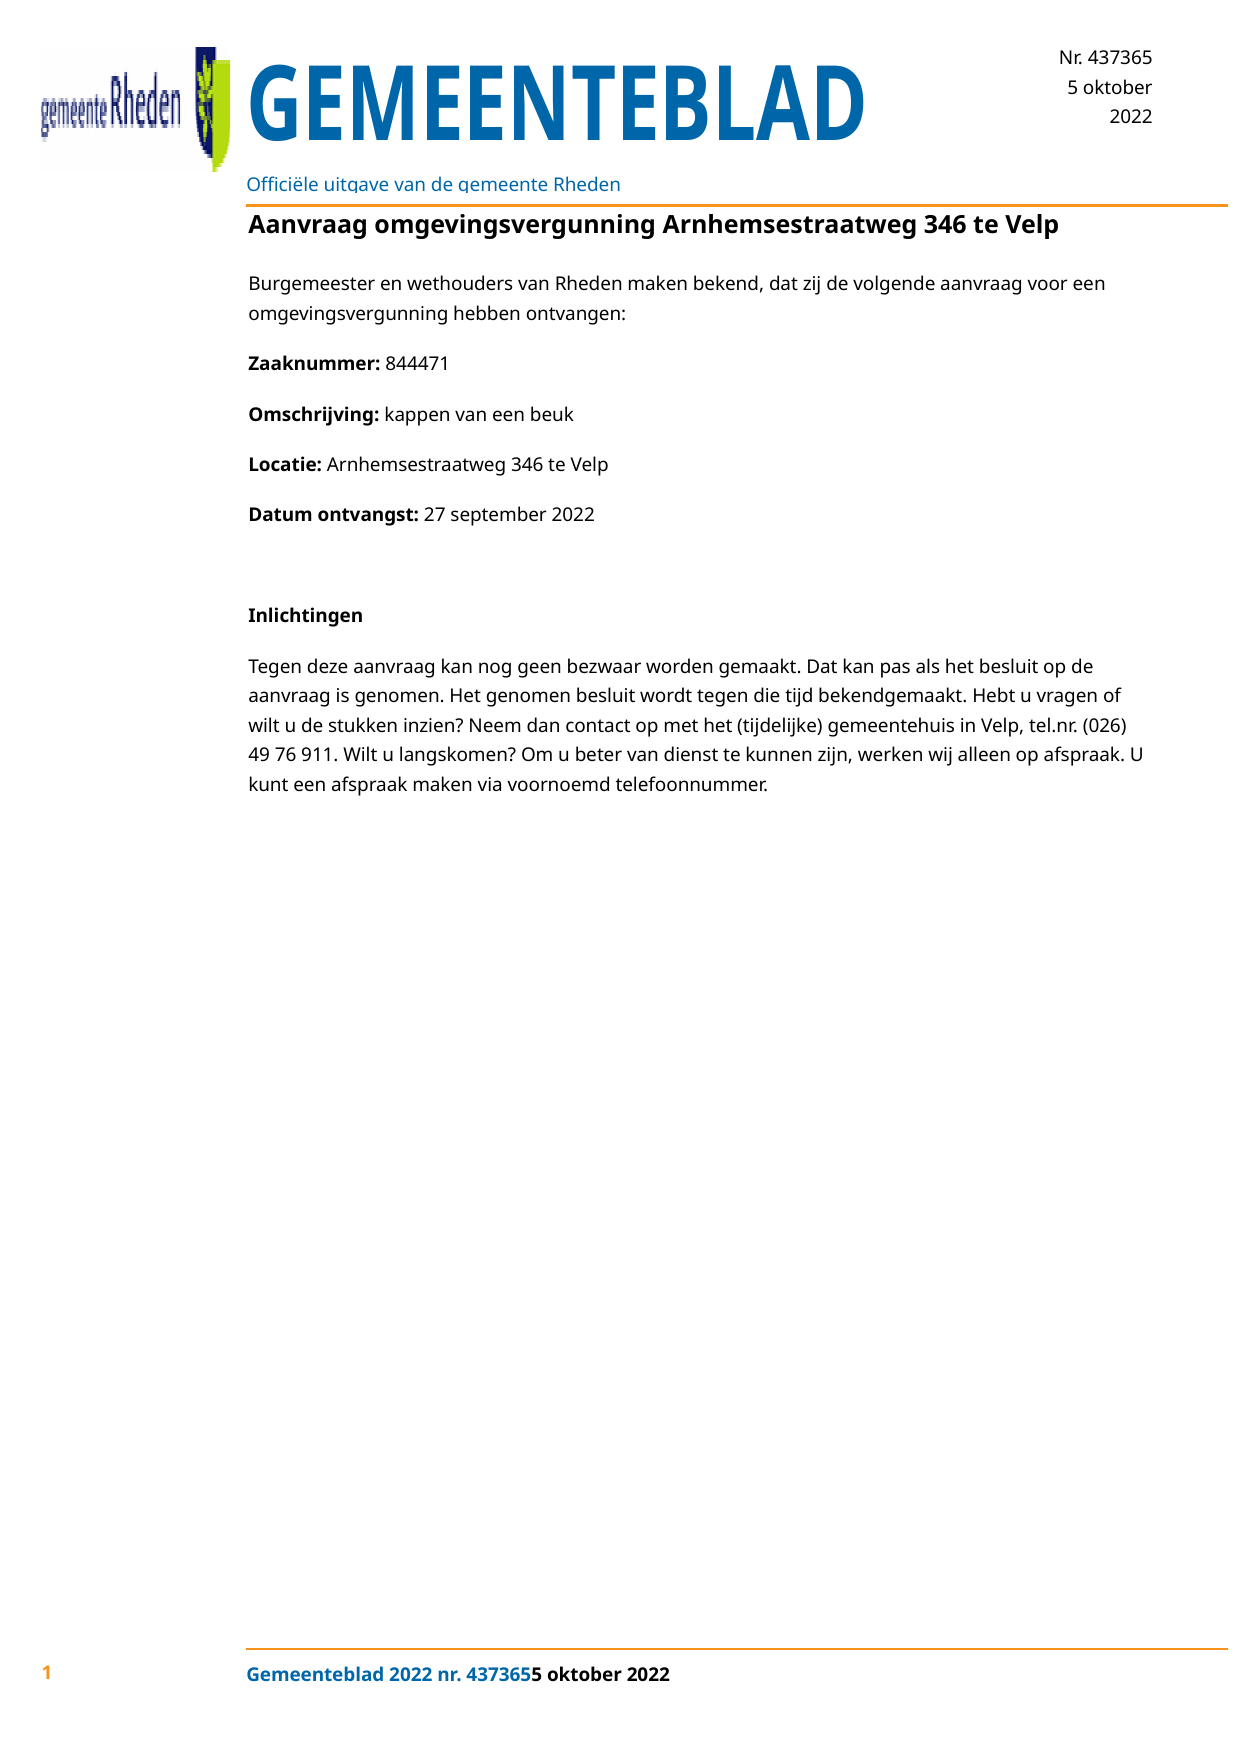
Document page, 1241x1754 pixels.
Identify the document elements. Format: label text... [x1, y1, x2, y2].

text Zaaknummer: 844471 [248, 350, 1152, 376]
text Aanvraag omgevingsvergunning Arnhemsestraatweg 346 te Velp [248, 207, 1152, 241]
text Datum ontvangst: 27 september 2022 [248, 502, 1152, 527]
text Inlichtingen [248, 602, 1152, 628]
text Tegen deze aanvraag kan nog geen bezwaar worden gemaakt. Dat kan pas als het besluit op de aanvraag is genomen. Het genomen besluit wordt tegen die tijd bekendgemaakt. Hebt u vragen of wilt u de stukken inzien? Neem dan contact op met het (tijdelijke) gemeentehuis in Velp, tel.nr. (026) 49 76 911. Wilt u langskomen? Om u beter van dienst te kunnen zijn, werken wij alleen op afspraak. U kunt een afspraak maken via voornoemd telefoonnummer. [248, 653, 1152, 797]
text Burgemeester en wethouders van Rheden maken bekend, dat zij de volgende aanvraag voor een omgevingsvergunning hebben ontvangen: [248, 270, 1152, 326]
text Locatie: Arnhemsestraatweg 346 te Velp [248, 451, 1152, 477]
picture [41, 47, 231, 172]
text Omschrijving: kappen van een beuk [248, 401, 1152, 426]
